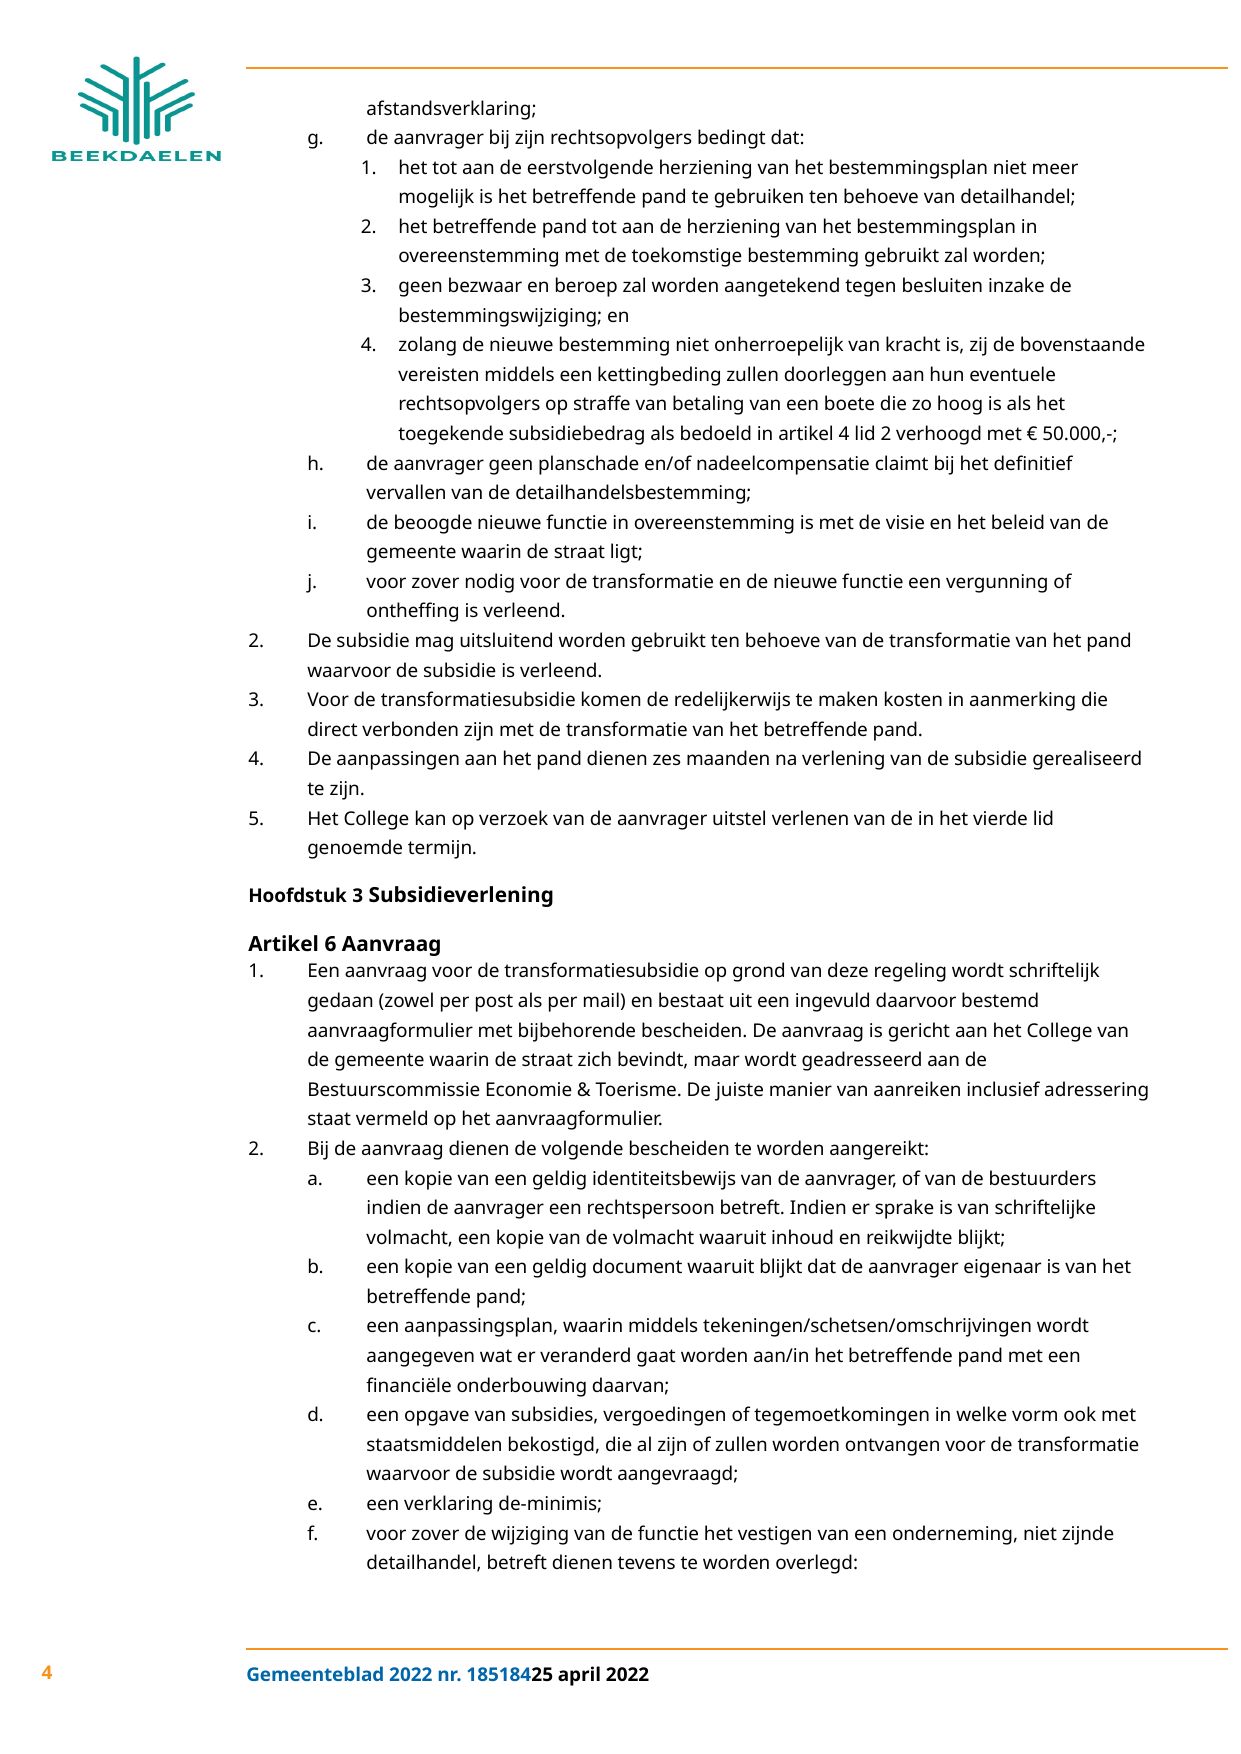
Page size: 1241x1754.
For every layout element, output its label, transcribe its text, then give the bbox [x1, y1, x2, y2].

list voor zover nodig voor de transformatie en de nieuwe functie een vergunning of ontheffing is verleend. [307, 568, 1152, 623]
list voor zover de wijziging van de functie het vestigen van een onderneming, niet zijnde detailhandel, betreft dienen tevens te worden overlegd: [307, 1520, 1152, 1575]
list een opgave van subsidies, vergoedingen of tegemoetkomingen in welke vorm ook met staatsmiddelen bekostigd, die al zijn of zullen worden ontvangen voor de transformatie waarvoor de subsidie wordt aangevraagd; [307, 1401, 1152, 1486]
list het tot aan de eerstvolgende herziening van het bestemmingsplan niet meer mogelijk is het betreffende pand te gebruiken ten behoeve van detailhandel; [361, 154, 1152, 209]
list zolang de nieuwe bestemming niet onherroepelijk van kracht is, zij de bovenstaande vereisten middels een kettingbeding zullen doorleggen aan hun eventuele rechtsopvolgers op straffe van betaling van een boete die zo hoog is als het toegekende subsidiebedrag als bedoeld in artikel 4 lid 2 verhoogd met € 50.000,-; [361, 331, 1152, 446]
picture [41, 47, 231, 172]
text Hoofdstuk 3 Subsidieverlening [248, 880, 1152, 908]
list Het College kan op verzoek van de aanvrager uitstel verlenen van de in het vierde lid genoemde termijn. [248, 805, 1152, 860]
list Een aanvraag voor de transformatiesubsidie op grond van deze regeling wordt schriftelijk gedaan (zowel per post als per mail) en bestaat uit een ingevuld daarvoor bestemd aanvraagformulier met bijbehorende bescheiden. De aanvraag is gericht aan het College van de gemeente waarin de straat zich bevindt, maar wordt geadresseerd aan de Bestuurscommissie Economie & Toerisme. De juiste manier van aanreiken inclusief adressering staat vermeld op het aanvraagformulier. [248, 958, 1152, 1131]
list het betreffende pand tot aan de herziening van het bestemmingsplan in overeenstemming met de toekomstige bestemming gebruikt zal worden; [361, 213, 1152, 268]
list een aanpassingsplan, waarin middels tekeningen/schetsen/omschrijvingen wordt aangegeven wat er veranderd gaat worden aan/in het betreffende pand met een financiële onderbouwing daarvan; [307, 1313, 1152, 1398]
list de beoogde nieuwe functie in overeenstemming is met de visie en het beleid van de gemeente waarin de straat ligt; [307, 509, 1152, 564]
list De aanpassingen aan het pand dienen zes maanden na verlening van de subsidie gerealiseerd te zijn. [248, 746, 1152, 801]
list geen bezwaar en beroep zal worden aangetekend tegen besluiten inzake de bestemmingswijziging; en [361, 272, 1152, 328]
list afstandsverklaring; [307, 95, 1152, 121]
list Voor de transformatiesubsidie komen de redelijkerwijs te maken kosten in aanmerking die direct verbonden zijn met de transformatie van het betreffende pand. [248, 686, 1152, 742]
text Artikel 6 Aanvraag [248, 929, 1152, 958]
list de aanvrager bij zijn rechtsopvolgers bedingt dat: [307, 124, 1152, 150]
list Bij de aanvraag dienen de volgende bescheiden te worden aangereikt: [248, 1135, 1152, 1161]
list een kopie van een geldig identiteitsbewijs van de aanvrager, of van de bestuurders indien de aanvrager een rechtspersoon betreft. Indien er sprake is van schriftelijke volmacht, een kopie van de volmacht waaruit inhoud en reikwijdte blijkt; [307, 1165, 1152, 1250]
list een verklaring de-minimis; [307, 1490, 1152, 1516]
list De subsidie mag uitsluitend worden gebruikt ten behoeve van de transformatie van het pand waarvoor de subsidie is verleend. [248, 627, 1152, 683]
list de aanvrager geen planschade en/of nadeelcompensatie claimt bij het definitief vervallen van de detailhandelsbestemming; [307, 450, 1152, 505]
list een kopie van een geldig document waaruit blijkt dat de aanvrager eigenaar is van het betreffende pand; [307, 1253, 1152, 1309]
